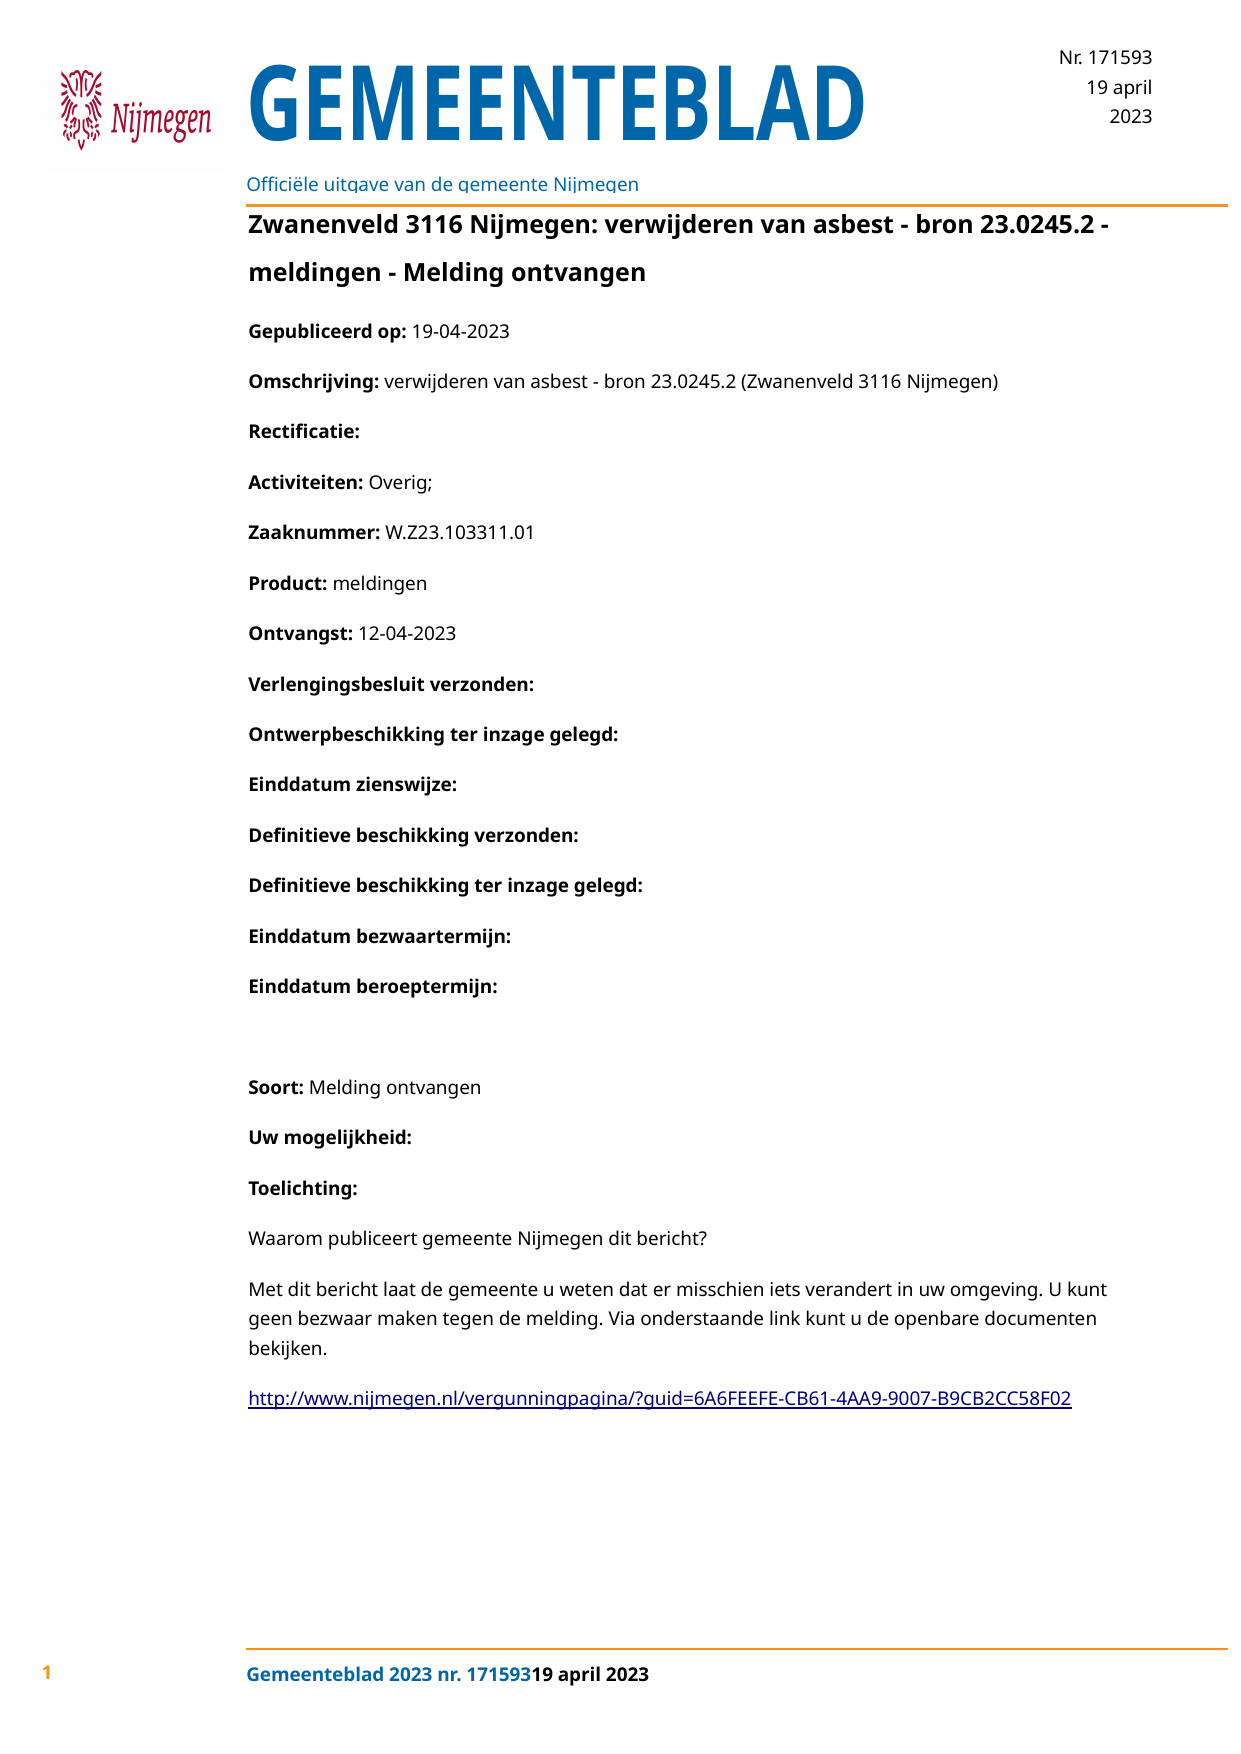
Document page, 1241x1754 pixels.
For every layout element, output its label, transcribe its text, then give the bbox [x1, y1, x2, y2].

text Zwanenveld 3116 Nijmegen: verwijderen van asbest - bron 23.0245.2 - meldingen - Melding ontvangen [248, 207, 1152, 288]
text Gepubliceerd op: 19-04-2023 [248, 318, 1152, 344]
text Soort: Melding ontvangen [248, 1074, 1152, 1100]
text Omschrijving: verwijderen van asbest - bron 23.0245.2 (Zwanenveld 3116 Nijmegen) [248, 368, 1152, 394]
text Product: meldingen [248, 570, 1152, 596]
text Definitieve beschikking ter inzage gelegd: [248, 872, 1152, 898]
text Einddatum bezwaartermijn: [248, 923, 1152, 949]
text Ontwerpbeschikking ter inzage gelegd: [248, 721, 1152, 747]
picture [41, 47, 231, 172]
text Zaaknummer: W.Z23.103311.01 [248, 519, 1152, 545]
text Einddatum zienswijze: [248, 772, 1152, 797]
text Verlengingsbesluit verzonden: [248, 671, 1152, 697]
text Waarom publiceert gemeente Nijmegen dit bericht? [248, 1225, 1152, 1251]
text Activiteiten: Overig; [248, 469, 1152, 495]
text Toelichting: [248, 1175, 1152, 1201]
text Definitieve beschikking verzonden: [248, 822, 1152, 848]
text Einddatum beroeptermijn: [248, 973, 1152, 999]
text Uw mogelijkheid: [248, 1124, 1152, 1150]
text Ontvangst: 12-04-2023 [248, 620, 1152, 646]
text http://www.nijmegen.nl/vergunningpagina/?guid=6A6FEEFE-CB61-4AA9-9007-B9CB2CC58F02 [248, 1385, 1152, 1411]
text Rectificatie: [248, 419, 1152, 444]
text Met dit bericht laat de gemeente u weten dat er misschien iets verandert in uw omgeving. U kunt geen bezwaar maken tegen de melding. Via onderstaande link kunt u de openbare documenten bekijken. [248, 1276, 1152, 1361]
